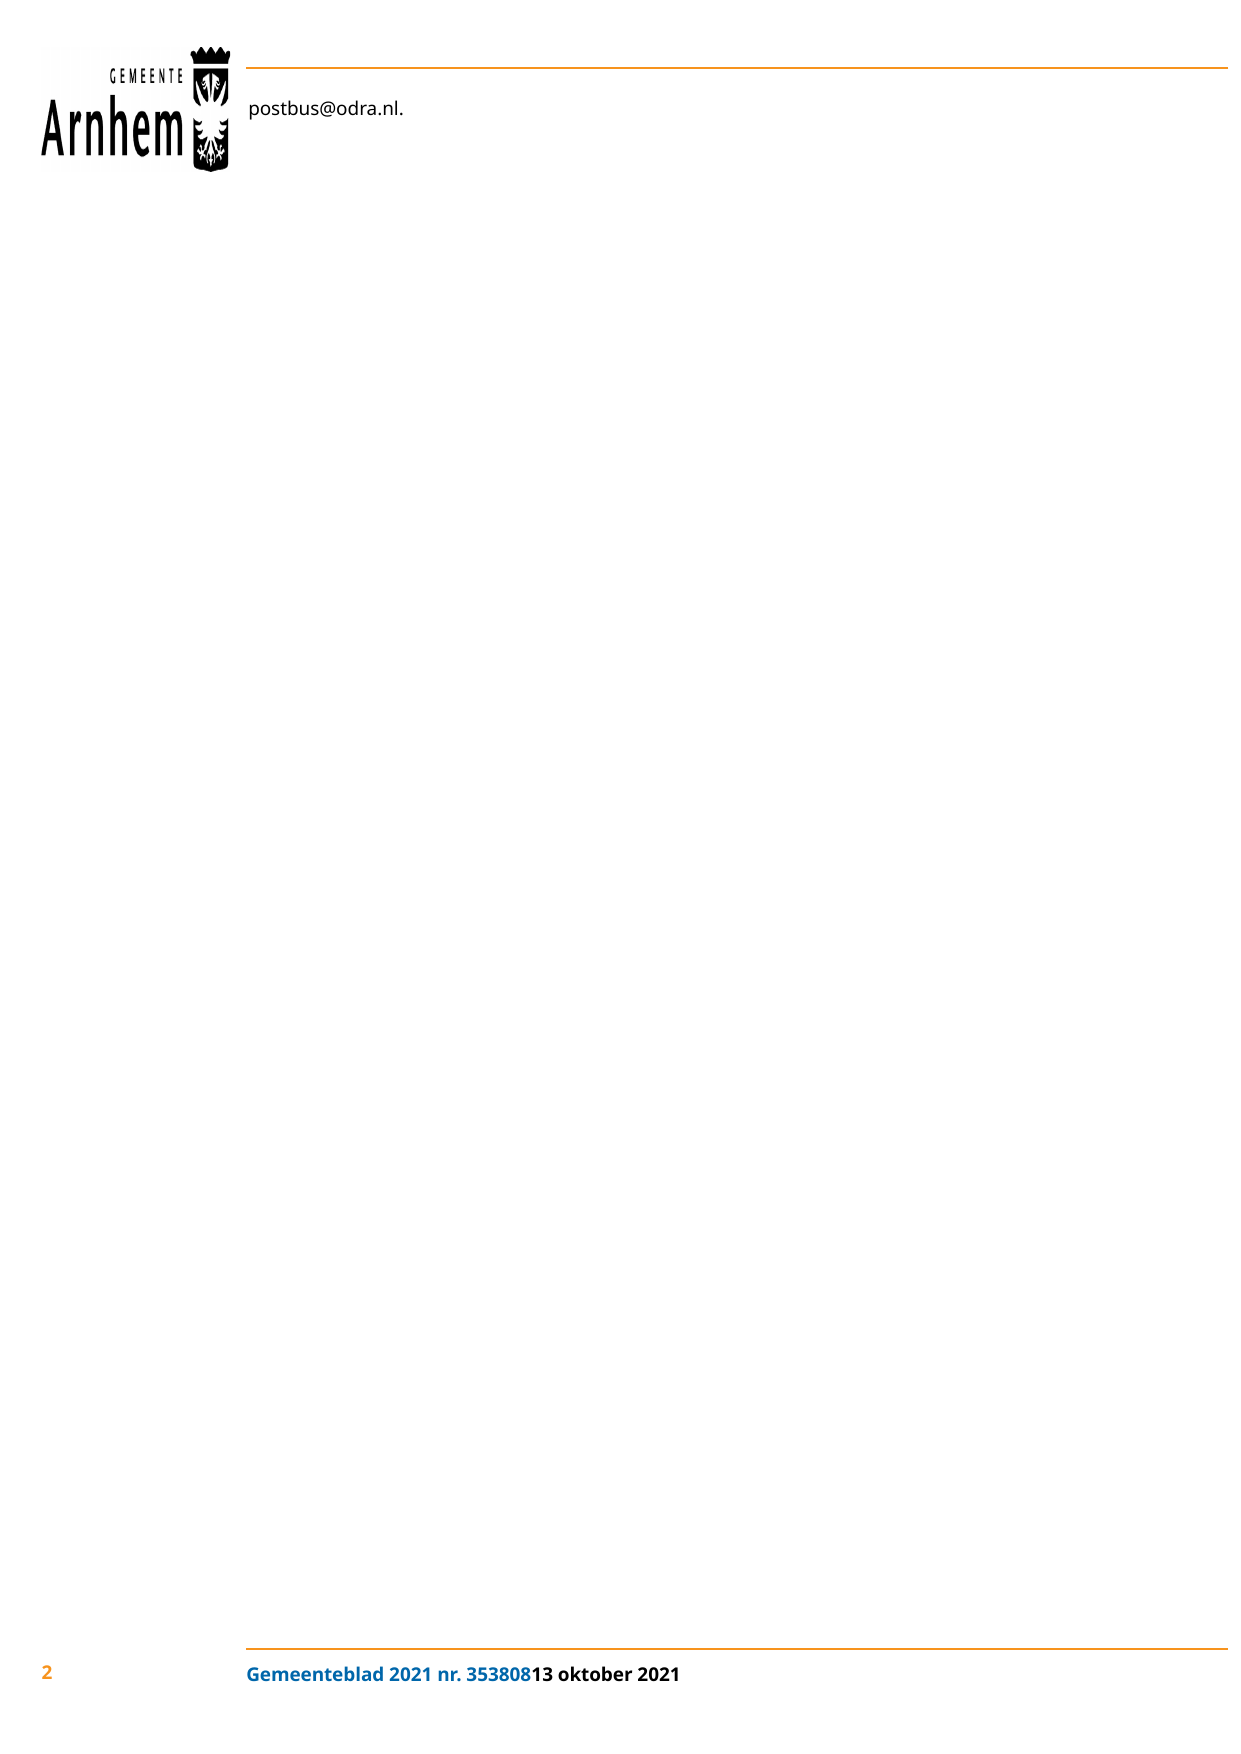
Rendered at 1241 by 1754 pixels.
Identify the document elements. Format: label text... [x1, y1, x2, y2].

text postbus@odra.nl. [248, 95, 1152, 121]
picture [41, 47, 231, 172]
